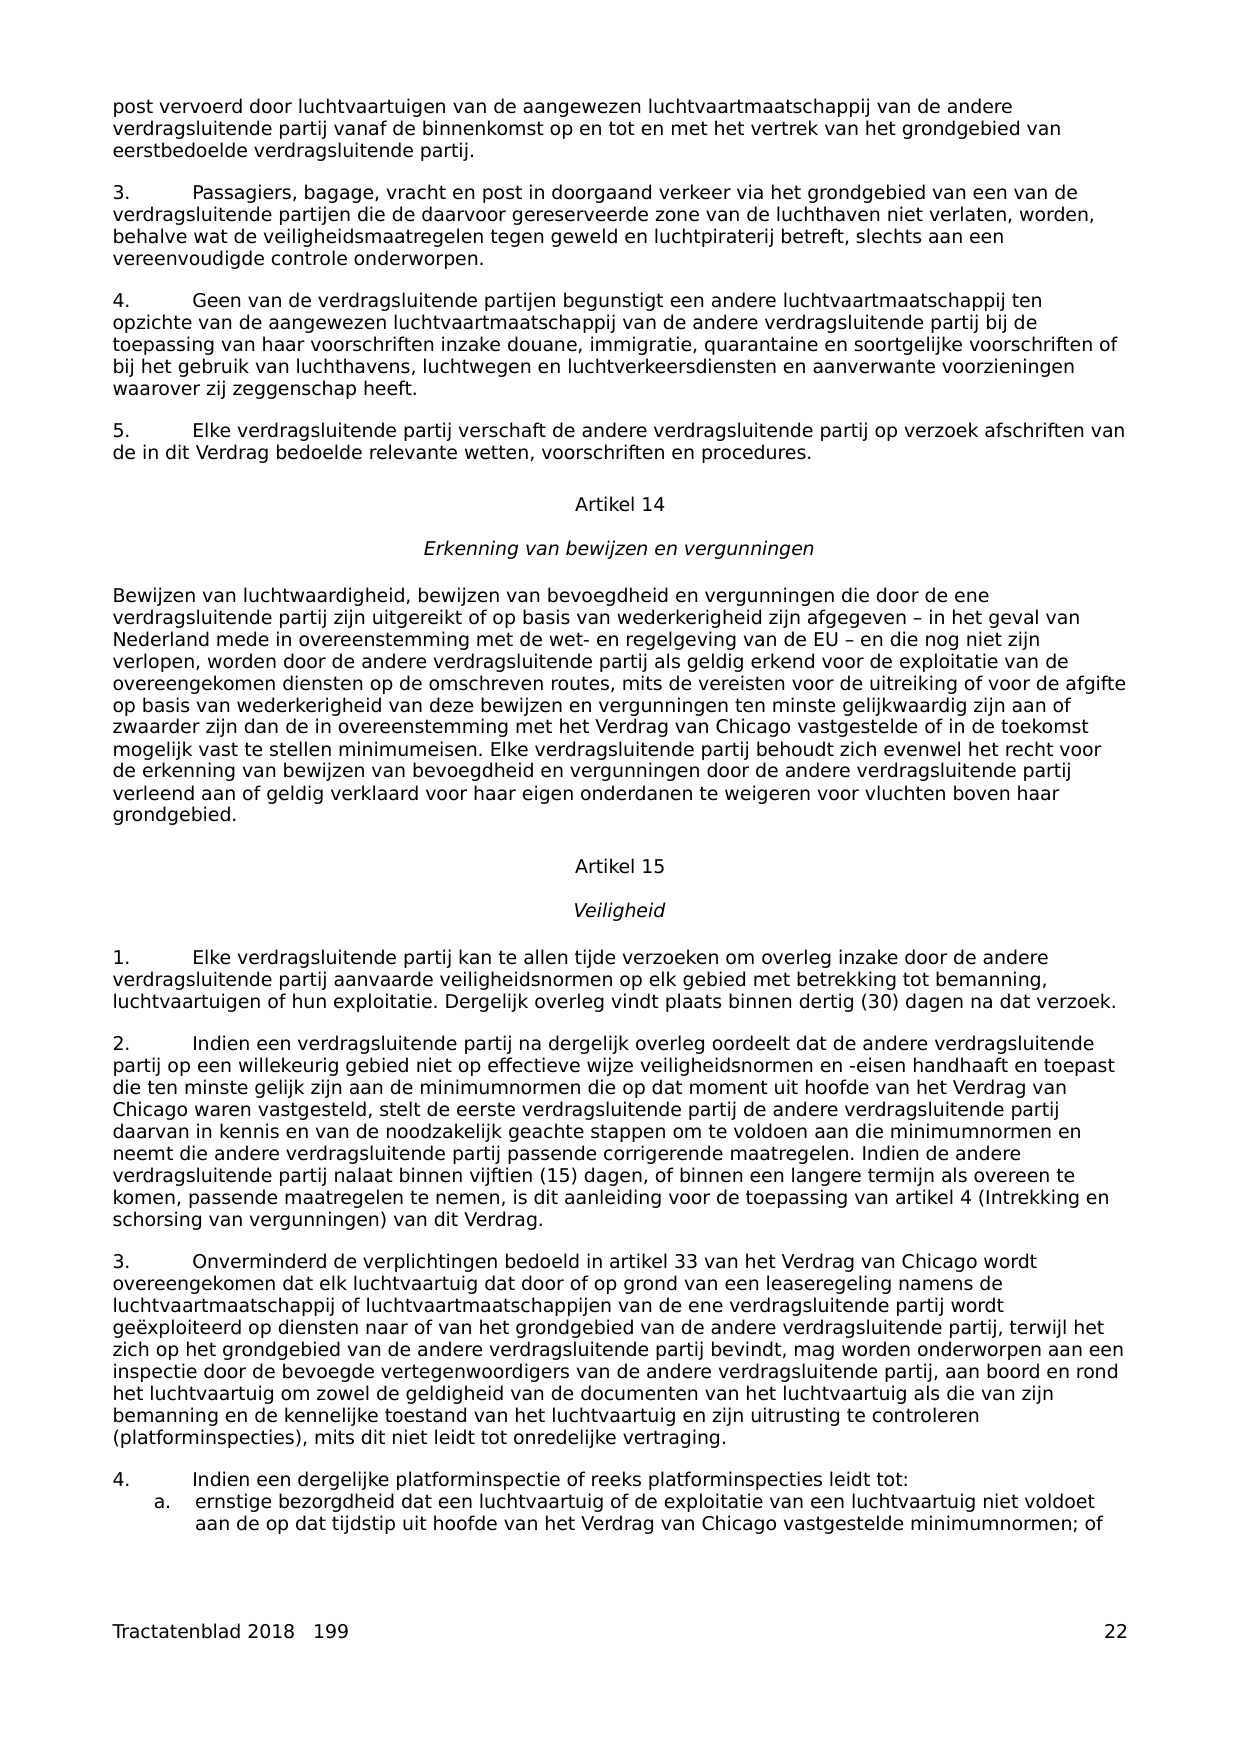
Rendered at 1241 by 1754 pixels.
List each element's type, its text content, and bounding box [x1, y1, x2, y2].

subtitle Artikel 15 Veiligheid [112, 856, 1128, 922]
text 5. Elke verdragsluitende partij verschaft de andere verdragsluitende partij op verzoek afschriften van de in dit Verdrag bedoelde relevante wetten, voorschriften en procedures. [112, 420, 1128, 464]
text a. ernstige bezorgdheid dat een luchtvaartuig of de exploitatie van een luchtvaartuig niet voldoet aan de op dat tijdstip uit hoofde van het Verdrag van Chicago vastgestelde minimumnormen; of [153, 1491, 1128, 1535]
text post vervoerd door luchtvaartuigen van de aangewezen luchtvaartmaatschappij van de andere verdragsluitende partij vanaf de binnenkomst op en tot en met het vertrek van het grondgebied van eerstbedoelde verdragsluitende partij. [112, 96, 1128, 162]
text 2. Indien een verdragsluitende partij na dergelijk overleg oordeelt dat de andere verdragsluitende partij op een willekeurig gebied niet op effectieve wijze veiligheidsnormen en -eisen handhaaft en toepast die ten minste gelijk zijn aan de minimumnormen die op dat moment uit hoofde van het Verdrag van Chicago waren vastgesteld, stelt de eerste verdragsluitende partij de andere verdragsluitende partij daarvan in kennis en van de noodzakelijk geachte stappen om te voldoen aan die minimumnormen en neemt die andere verdragsluitende partij passende corrigerende maatregelen. Indien de andere verdragsluitende partij nalaat binnen vijftien (15) dagen, of binnen een langere termijn als overeen te komen, passende maatregelen te nemen, is dit aanleiding voor de toepassing van artikel 4 (Intrekking en schorsing van vergunningen) van dit Verdrag. [112, 1033, 1128, 1231]
text 3. Onverminderd de verplichtingen bedoeld in artikel 33 van het Verdrag van Chicago wordt overeengekomen dat elk luchtvaartuig dat door of op grond van een leaseregeling namens de luchtvaartmaatschappij of luchtvaartmaatschappijen van de ene verdragsluitende partij wordt geëxploiteerd op diensten naar of van het grondgebied van de andere verdragsluitende partij, terwijl het zich op het grondgebied van de andere verdragsluitende partij bevindt, mag worden onderworpen aan een inspectie door de bevoegde vertegenwoordigers van de andere verdragsluitende partij, aan boord en rond het luchtvaartuig om zowel de geldigheid van de documenten van het luchtvaartuig als die van zijn bemanning en de kennelijke toestand van het luchtvaartuig en zijn uitrusting te controleren (platforminspecties), mits dit niet leidt tot onredelijke vertraging. [112, 1251, 1128, 1449]
subtitle Artikel 14 Erkenning van bewijzen en vergunningen [112, 494, 1128, 559]
text 4. Indien een dergelijke platforminspectie of reeks platforminspecties leidt tot: [112, 1469, 1128, 1491]
text Bewijzen van luchtwaardigheid, bewijzen van bevoegdheid en vergunningen die door de ene verdragsluitende partij zijn uitgereikt of op basis van wederkerigheid zijn afgegeven – in het geval van Nederland mede in overeenstemming met de wet- en regelgeving van de EU – en die nog niet zijn verlopen, worden door de andere verdragsluitende partij als geldig erkend voor de exploitatie van de overeengekomen diensten op de omschreven routes, mits de vereisten voor de uitreiking of voor de afgifte op basis van wederkerigheid van deze bewijzen en vergunningen ten minste gelijkwaardig zijn aan of zwaarder zijn dan de in overeenstemming met het Verdrag van Chicago vastgestelde of in de toekomst mogelijk vast te stellen minimumeisen. Elke verdragsluitende partij behoudt zich evenwel het recht voor de erkenning van bewijzen van bevoegdheid en vergunningen door de andere verdragsluitende partij verleend aan of geldig verklaard voor haar eigen onderdanen te weigeren voor vluchten boven haar grondgebied. [112, 584, 1128, 826]
text 1. Elke verdragsluitende partij kan te allen tijde verzoeken om overleg inzake door de andere verdragsluitende partij aanvaarde veiligheidsnormen op elk gebied met betrekking tot bemanning, luchtvaartuigen of hun exploitatie. Dergelijk overleg vindt plaats binnen dertig (30) dagen na dat verzoek. [112, 947, 1128, 1013]
text 3. Passagiers, bagage, vracht en post in doorgaand verkeer via het grondgebied van een van de verdragsluitende partijen die de daarvoor gereserveerde zone van de luchthaven niet verlaten, worden, behalve wat de veiligheidsmaatregelen tegen geweld en luchtpiraterij betreft, slechts aan een vereenvoudigde controle onderworpen. [112, 182, 1128, 270]
text 4. Geen van de verdragsluitende partijen begunstigt een andere luchtvaartmaatschappij ten opzichte van de aangewezen luchtvaartmaatschappij van de andere verdragsluitende partij bij de toepassing van haar voorschriften inzake douane, immigratie, quarantaine en soortgelijke voorschriften of bij het gebruik van luchthavens, luchtwegen en luchtverkeersdiensten en aanverwante voorzieningen waarover zij zeggenschap heeft. [112, 290, 1128, 400]
